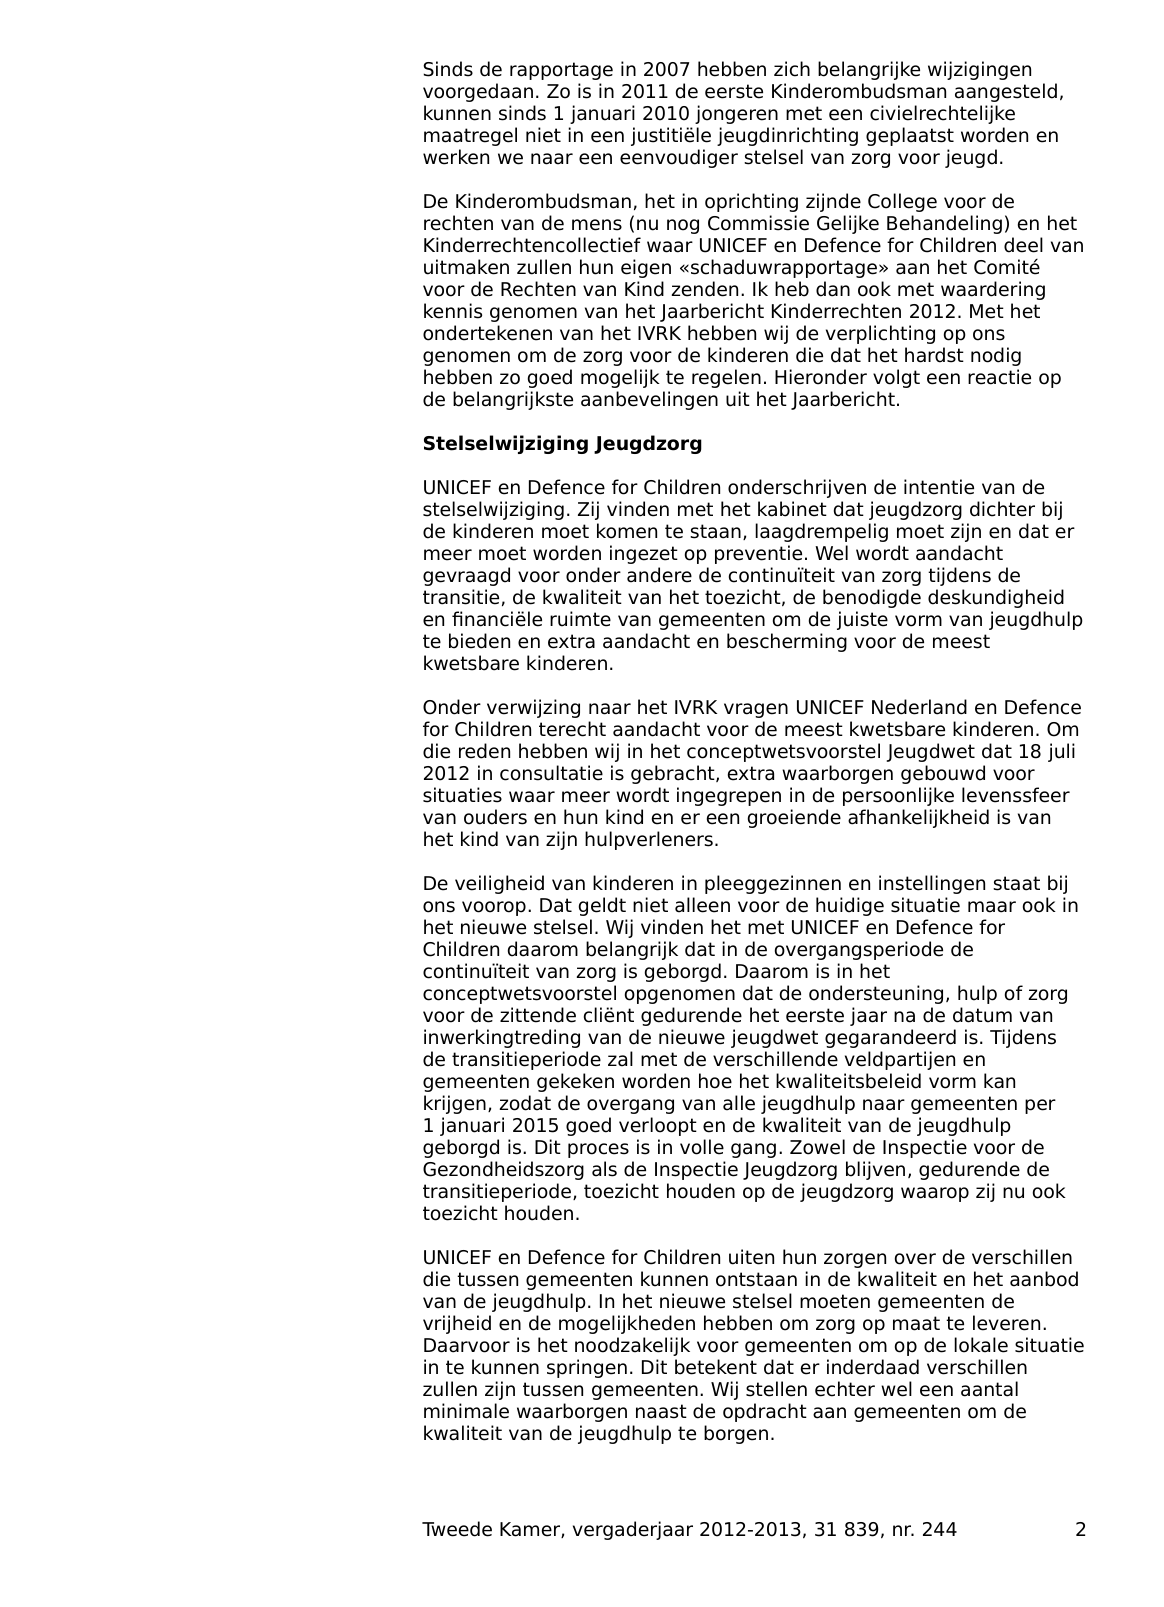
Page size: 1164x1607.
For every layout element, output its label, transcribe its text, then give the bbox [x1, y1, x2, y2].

subtitle Stelselwijziging Jeugdzorg [422, 433, 1087, 455]
text UNICEF en Defence for Children uiten hun zorgen over de verschillen die tussen gemeenten kunnen ontstaan in de kwaliteit en het aanbod van de jeugdhulp. In het nieuwe stelsel moeten gemeenten de vrijheid en de mogelijkheden hebben om zorg op maat te leveren. Daarvoor is het noodzakelijk voor gemeenten om op de lokale situatie in te kunnen springen. Dit betekent dat er inderdaad verschillen zullen zijn tussen gemeenten. Wij stellen echter wel een aantal minimale waarborgen naast de opdracht aan gemeenten om de kwaliteit van de jeugdhulp te borgen. [422, 1247, 1087, 1445]
text De veiligheid van kinderen in pleeggezinnen en instellingen staat bij ons voorop. Dat geldt niet alleen voor de huidige situatie maar ook in het nieuwe stelsel. Wij vinden het met UNICEF en Defence for Children daarom belangrijk dat in de overgangsperiode de continuïteit van zorg is geborgd. Daarom is in het conceptwetsvoorstel opgenomen dat de ondersteuning, hulp of zorg voor de zittende cliënt gedurende het eerste jaar na de datum van inwerkingtreding van de nieuwe jeugdwet gegarandeerd is. Tijdens de transitieperiode zal met de verschillende veldpartijen en gemeenten gekeken worden hoe het kwaliteitsbeleid vorm kan krijgen, zodat de overgang van alle jeugdhulp naar gemeenten per 1 januari 2015 goed verloopt en de kwaliteit van de jeugdhulp geborgd is. Dit proces is in volle gang. Zowel de Inspectie voor de Gezondheidszorg als de Inspectie Jeugdzorg blijven, gedurende de transitieperiode, toezicht houden op de jeugdzorg waarop zij nu ook toezicht houden. [422, 873, 1087, 1225]
text Onder verwijzing naar het IVRK vragen UNICEF Nederland en Defence for Children terecht aandacht voor de meest kwetsbare kinderen. Om die reden hebben wij in het conceptwetsvoorstel Jeugdwet dat 18 juli 2012 in consultatie is gebracht, extra waarborgen gebouwd voor situaties waar meer wordt ingegrepen in de persoonlijke levenssfeer van ouders en hun kind en er een groeiende afhankelijkheid is van het kind van zijn hulpverleners. [422, 697, 1087, 851]
text UNICEF en Defence for Children onderschrijven de intentie van de stelselwijziging. Zij vinden met het kabinet dat jeugdzorg dichter bij de kinderen moet komen te staan, laagdrempelig moet zijn en dat er meer moet worden ingezet op preventie. Wel wordt aandacht gevraagd voor onder andere de continuïteit van zorg tijdens de transitie, de kwaliteit van het toezicht, de benodigde deskundigheid en financiële ruimte van gemeenten om de juiste vorm van jeugdhulp te bieden en extra aandacht en bescherming voor de meest kwetsbare kinderen. [422, 477, 1087, 675]
text Sinds de rapportage in 2007 hebben zich belangrijke wijzigingen voorgedaan. Zo is in 2011 de eerste Kinderombudsman aangesteld, kunnen sinds 1 januari 2010 jongeren met een civielrechtelijke maatregel niet in een justitiële jeugdinrichting geplaatst worden en werken we naar een eenvoudiger stelsel van zorg voor jeugd. [422, 59, 1087, 169]
text De Kinderombudsman, het in oprichting zijnde College voor de rechten van de mens (nu nog Commissie Gelijke Behandeling) en het Kinderrechtencollectief waar UNICEF en Defence for Children deel van uitmaken zullen hun eigen «schaduwrapportage» aan het Comité voor de Rechten van Kind zenden. Ik heb dan ook met waardering kennis genomen van het Jaarbericht Kinderrechten 2012. Met het ondertekenen van het IVRK hebben wij de verplichting op ons genomen om de zorg voor de kinderen die dat het hardst nodig hebben zo goed mogelijk te regelen. Hieronder volgt een reactie op de belangrijkste aanbevelingen uit het Jaarbericht. [422, 191, 1087, 411]
